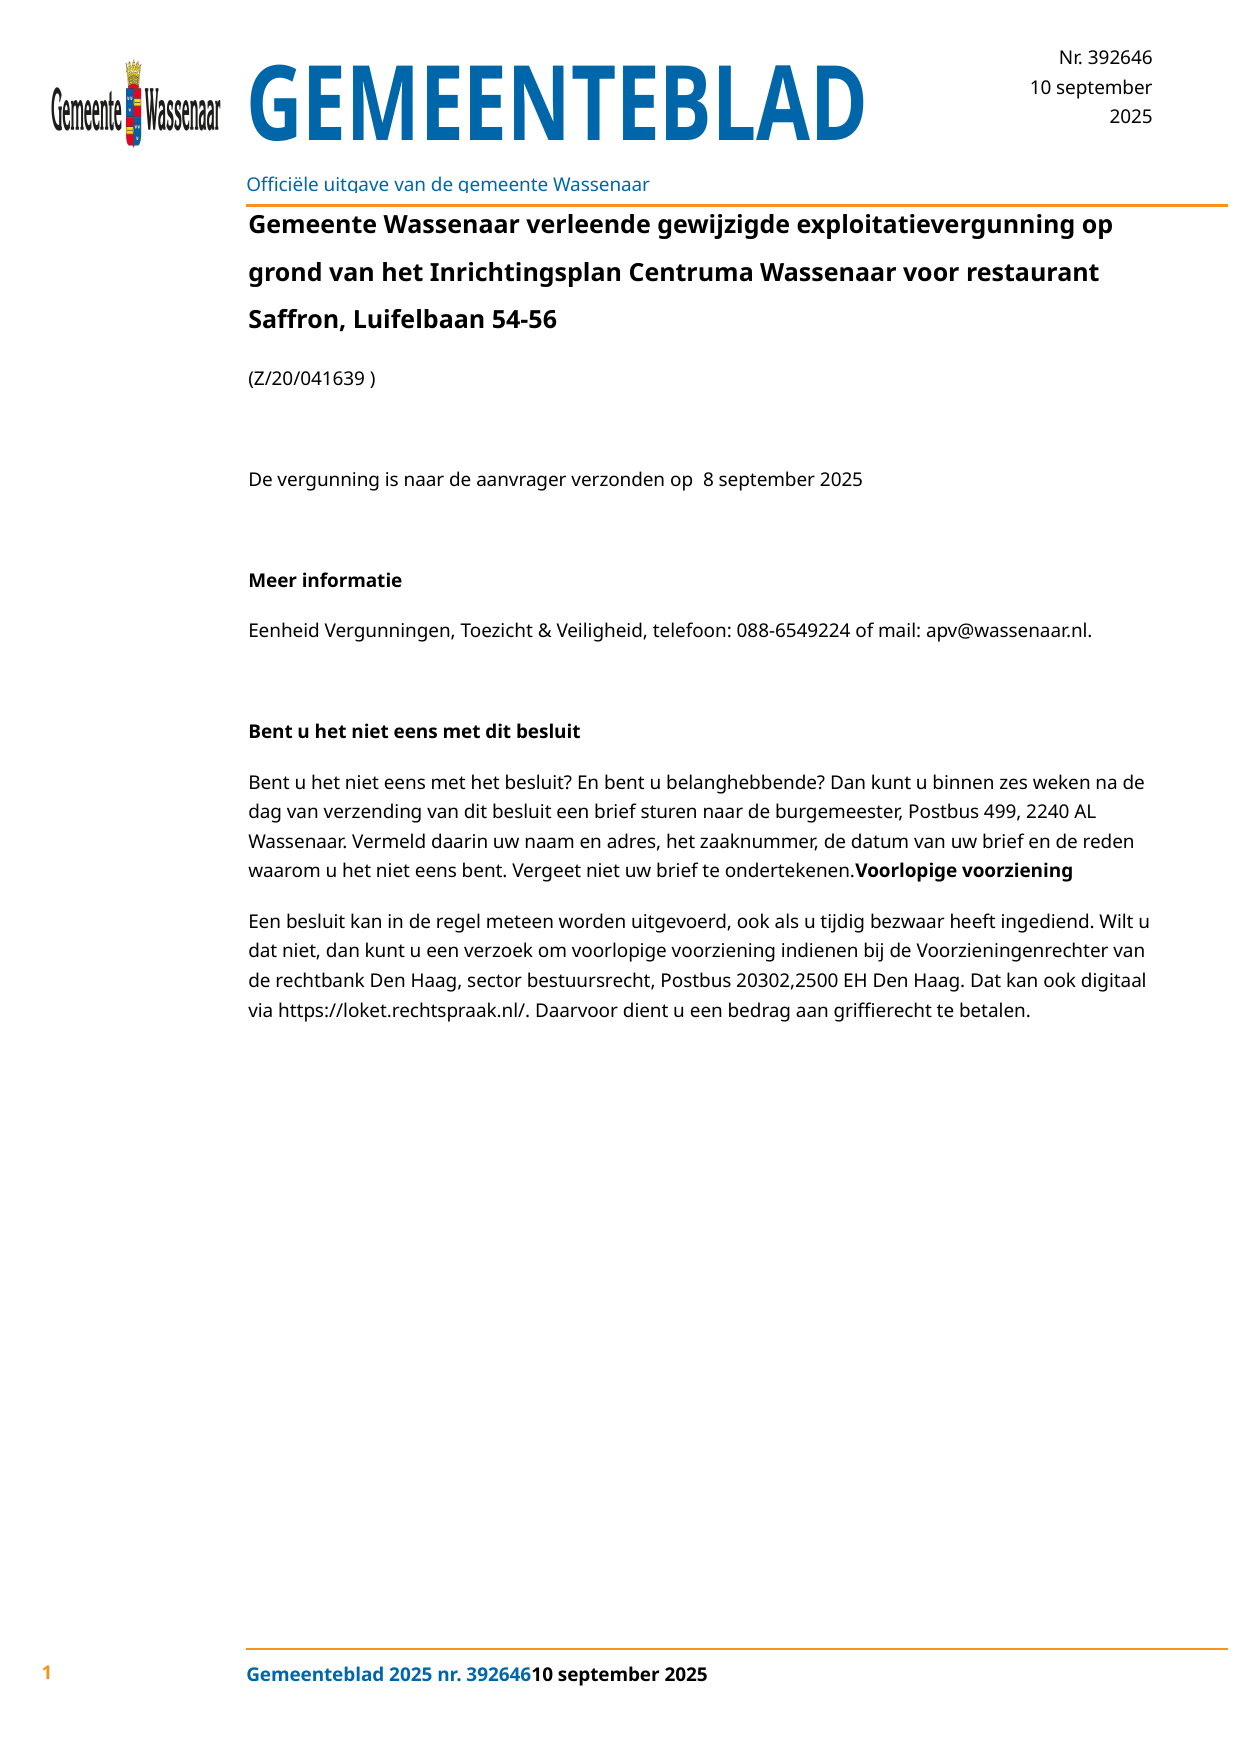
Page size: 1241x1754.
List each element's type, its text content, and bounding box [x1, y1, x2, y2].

text Gemeente Wassenaar verleende gewijzigde exploitatievergunning op grond van het Inrichtingsplan Centruma Wassenaar voor restaurant Saffron, Luifelbaan 54-56 [248, 207, 1152, 336]
text Eenheid Vergunningen, Toezicht & Veiligheid, telefoon: 088-6549224 of mail: apv@wassenaar.nl. [248, 618, 1152, 643]
picture [41, 47, 231, 172]
text Bent u het niet eens met dit besluit [248, 718, 1152, 744]
text De vergunning is naar de aanvrager verzonden op 8 september 2025 [248, 466, 1152, 492]
text (Z/20/041639 ) [248, 366, 1152, 391]
text Een besluit kan in de regel meteen worden uitgevoerd, ook als u tijdig bezwaar heeft ingediend. Wilt u dat niet, dan kunt u een verzoek om voorlopige voorziening indienen bij de Voorzieningenrechter van de rechtbank Den Haag, sector bestuursrecht, Postbus 20302,2500 EH Den Haag. Dat kan ook digitaal via https://loket.rechtspraak.nl/. Daarvoor dient u een bedrag aan griffierecht te betalen. [248, 908, 1152, 1022]
text Bent u het niet eens met het besluit? En bent u belanghebbende? Dan kunt u binnen zes weken na de dag van verzending van dit besluit een brief sturen naar de burgemeester, Postbus 499, 2240 AL Wassenaar. Vermeld daarin uw naam en adres, het zaaknummer, de datum van uw brief en de reden waarom u het niet eens bent. Vergeet niet uw brief te ondertekenen.Voorlopige voorziening [248, 769, 1152, 883]
text Meer informatie [248, 567, 1152, 593]
